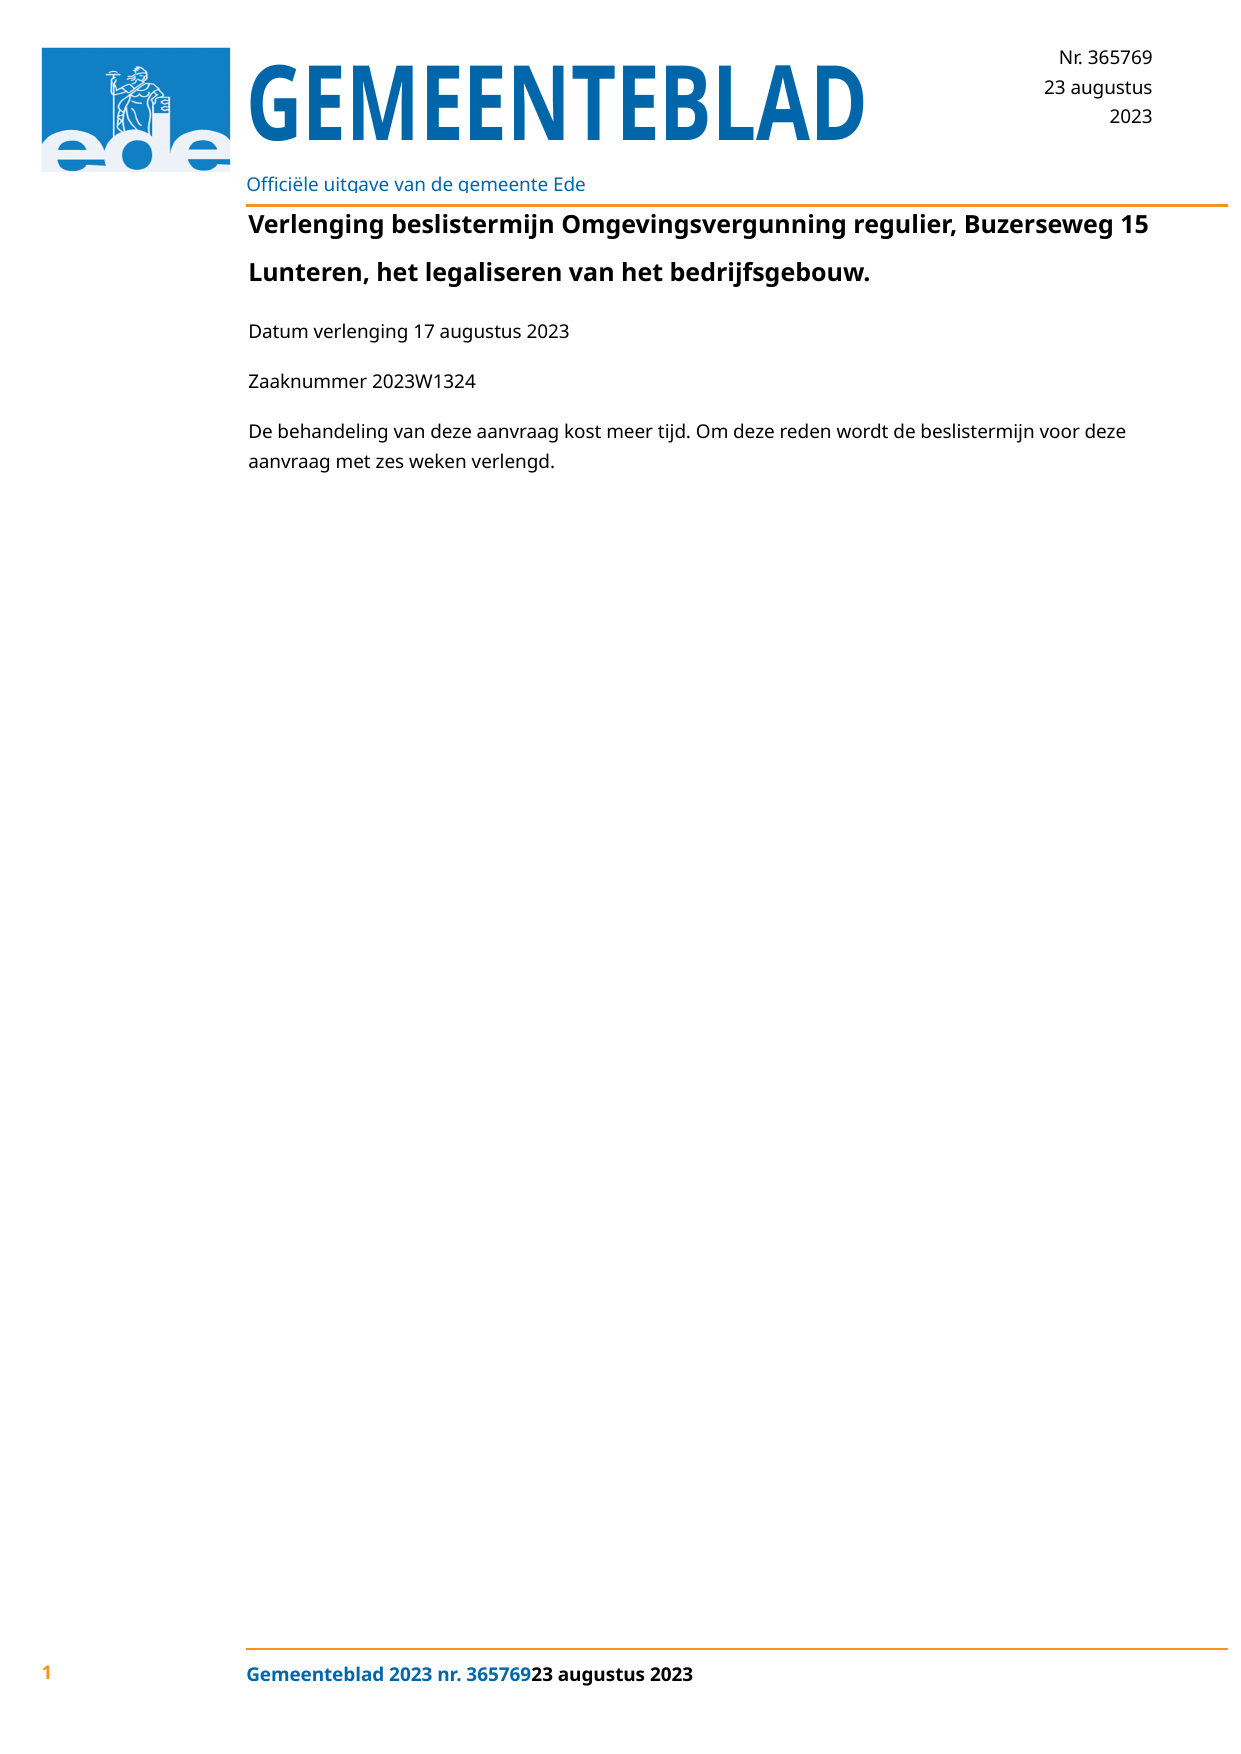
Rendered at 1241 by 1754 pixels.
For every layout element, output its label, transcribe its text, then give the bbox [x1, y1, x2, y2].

text De behandeling van deze aanvraag kost meer tijd. Om deze reden wordt de beslistermijn voor deze aanvraag met zes weken verlengd. [248, 419, 1152, 474]
text Verlenging beslistermijn Omgevingsvergunning regulier, Buzerseweg 15 Lunteren, het legaliseren van het bedrijfsgebouw. [248, 207, 1152, 288]
text Zaaknummer 2023W1324 [248, 368, 1152, 394]
text Datum verlenging 17 augustus 2023 [248, 318, 1152, 344]
picture [41, 47, 231, 172]
